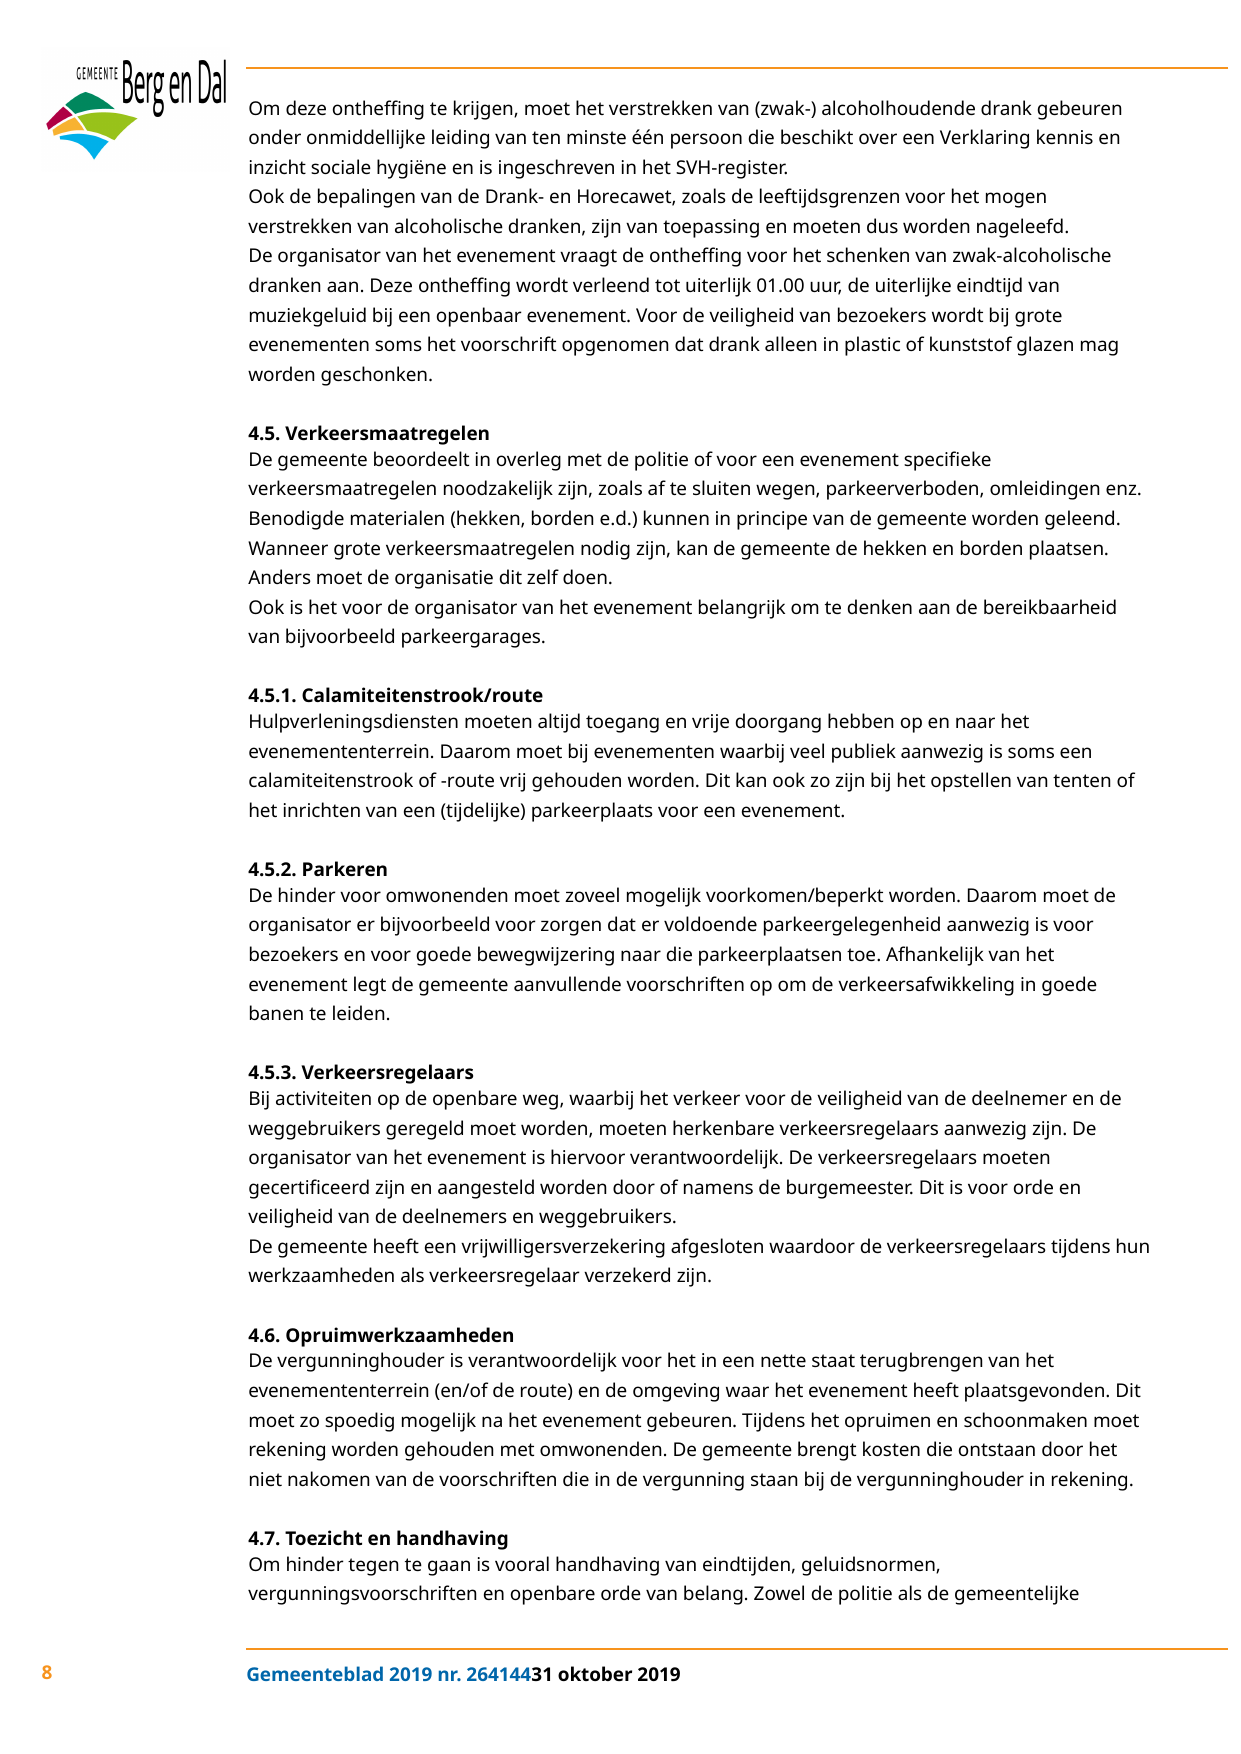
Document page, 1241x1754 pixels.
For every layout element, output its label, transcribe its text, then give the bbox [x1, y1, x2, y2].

text 4.6. Opruimwerkzaamheden [248, 1322, 1152, 1348]
text 4.5.1. Calamiteitenstrook/route [248, 683, 1152, 708]
picture [41, 47, 231, 172]
text De hinder voor omwonenden moet zoveel mogelijk voorkomen/beperkt worden. Daarom moet de organisator er bijvoorbeeld voor zorgen dat er voldoende parkeergelegenheid aanwezig is voor bezoekers en voor goede bewegwijzering naar die parkeerplaatsen toe. Afhankelijk van het evenement legt de gemeente aanvullende voorschriften op om de verkeersafwikkeling in goede banen te leiden. [248, 882, 1152, 1026]
text 4.5.3. Verkeersregelaars [248, 1059, 1152, 1085]
text 4.5.2. Parkeren [248, 856, 1152, 882]
text Om hinder tegen te gaan is vooral handhaving van eindtijden, geluidsnormen, vergunningsvoorschriften en openbare orde van belang. Zowel de politie als de gemeentelijke [248, 1551, 1152, 1606]
text De vergunninghouder is verantwoordelijk voor het in een nette staat terugbrengen van het evenemententerrein (en/of de route) en de omgeving waar het evenement heeft plaatsgevonden. Dit moet zo spoedig mogelijk na het evenement gebeuren. Tijdens het opruimen en schoonmaken moet rekening worden gehouden met omwonenden. De gemeente brengt kosten die ontstaan door het niet nakomen van de voorschriften die in de vergunning staan bij de vergunninghouder in rekening. [248, 1348, 1152, 1492]
text Bij activiteiten op de openbare weg, waarbij het verkeer voor de veiligheid van de deelnemer en de weggebruikers geregeld moet worden, moeten herkenbare verkeersregelaars aanwezig zijn. De organisator van het evenement is hiervoor verantwoordelijk. De verkeersregelaars moeten gecertificeerd zijn en aangesteld worden door of namens de burgemeester. Dit is voor orde en veiligheid van de deelnemers en weggebruikers. [248, 1085, 1152, 1229]
text De gemeente beoordeelt in overleg met de politie of voor een evenement specifieke verkeersmaatregelen noodzakelijk zijn, zoals af te sluiten wegen, parkeerverboden, omleidingen enz. Benodigde materialen (hekken, borden e.d.) kunnen in principe van de gemeente worden geleend. Wanneer grote verkeersmaatregelen nodig zijn, kan de gemeente de hekken en borden plaatsen. Anders moet de organisatie dit zelf doen. [248, 446, 1152, 590]
text 4.5. Verkeersmaatregelen [248, 420, 1152, 446]
text 4.7. Toezicht en handhaving [248, 1525, 1152, 1551]
text Om deze ontheffing te krijgen, moet het verstrekken van (zwak-) alcoholhoudende drank gebeuren onder onmiddellijke leiding van ten minste één persoon die beschikt over een Verklaring kennis en inzicht sociale hygiëne en is ingeschreven in het SVH-register. [248, 95, 1152, 180]
text Ook de bepalingen van de Drank- en Horecawet, zoals de leeftijdsgrenzen voor het mogen verstrekken van alcoholische dranken, zijn van toepassing en moeten dus worden nageleefd. [248, 183, 1152, 239]
text Hulpverleningsdiensten moeten altijd toegang en vrije doorgang hebben op en naar het evenemententerrein. Daarom moet bij evenementen waarbij veel publiek aanwezig is soms een calamiteitenstrook of -route vrij gehouden worden. Dit kan ook zo zijn bij het opstellen van tenten of het inrichten van een (tijdelijke) parkeerplaats voor een evenement. [248, 708, 1152, 823]
text De gemeente heeft een vrijwilligersverzekering afgesloten waardoor de verkeersregelaars tijdens hun werkzaamheden als verkeersregelaar verzekerd zijn. [248, 1233, 1152, 1288]
text De organisator van het evenement vraagt de ontheffing voor het schenken van zwak-alcoholische dranken aan. Deze ontheffing wordt verleend tot uiterlijk 01.00 uur, de uiterlijke eindtijd van muziekgeluid bij een openbaar evenement. Voor de veiligheid van bezoekers wordt bij grote evenementen soms het voorschrift opgenomen dat drank alleen in plastic of kunststof glazen mag worden geschonken. [248, 243, 1152, 387]
text Ook is het voor de organisator van het evenement belangrijk om te denken aan de bereikbaarheid van bijvoorbeeld parkeergarages. [248, 594, 1152, 649]
